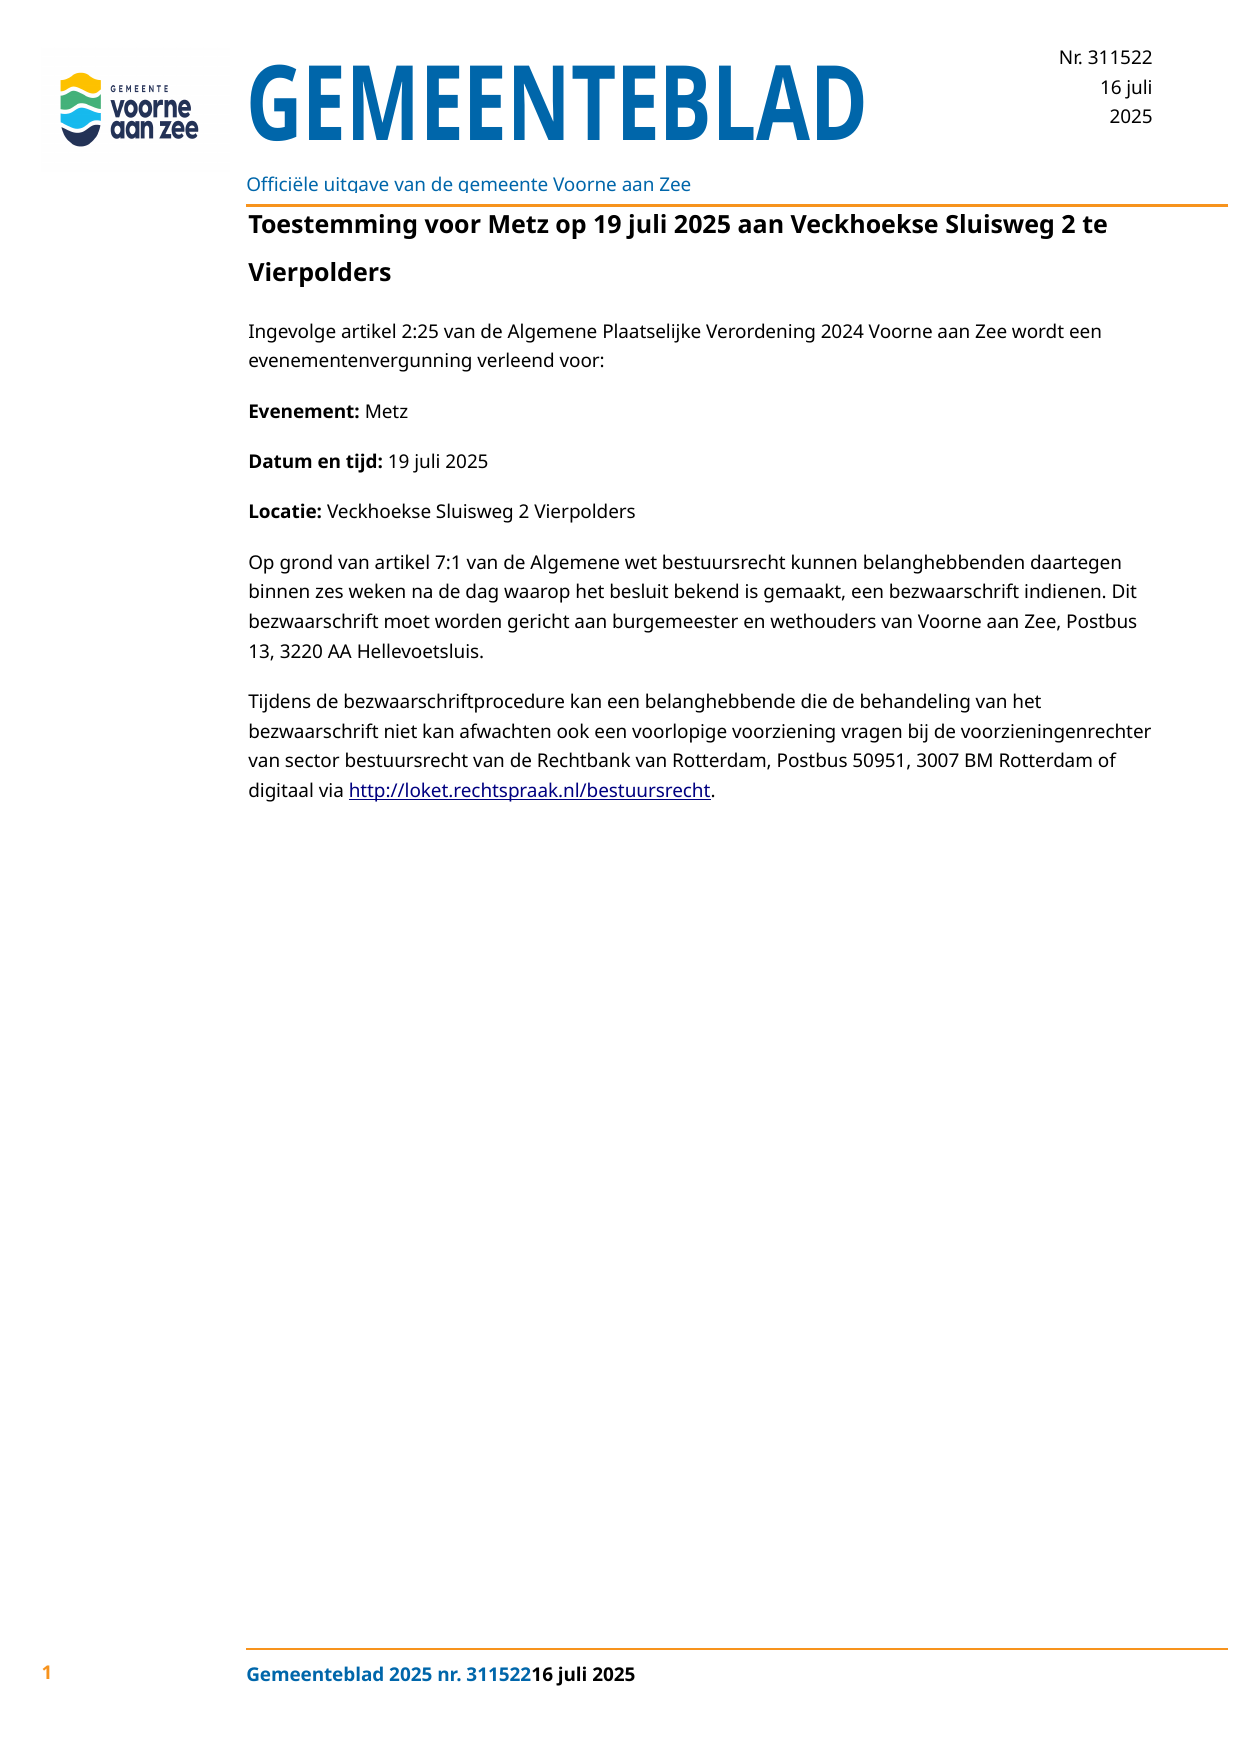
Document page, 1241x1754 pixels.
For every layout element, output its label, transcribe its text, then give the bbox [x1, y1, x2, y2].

text Evenement: Metz [248, 398, 1152, 424]
text Datum en tijd: 19 juli 2025 [248, 448, 1152, 474]
text Locatie: Veckhoekse Sluisweg 2 Vierpolders [248, 499, 1152, 524]
text Toestemming voor Metz op 19 juli 2025 aan Veckhoekse Sluisweg 2 te Vierpolders [248, 207, 1152, 288]
picture [41, 47, 231, 172]
text Tijdens de bezwaarschriftprocedure kan een belanghebbende die de behandeling van het bezwaarschrift niet kan afwachten ook een voorlopige voorziening vragen bij de voorzieningenrechter van sector bestuursrecht van de Rechtbank van Rotterdam, Postbus 50951, 3007 BM Rotterdam of digitaal via http://loket.rechtspraak.nl/bestuursrecht. [248, 688, 1152, 803]
text Op grond van artikel 7:1 van de Algemene wet bestuursrecht kunnen belanghebbenden daartegen binnen zes weken na de dag waarop het besluit bekend is gemaakt, een bezwaarschrift indienen. Dit bezwaarschrift moet worden gericht aan burgemeester en wethouders van Voorne aan Zee, Postbus 13, 3220 AA Hellevoetsluis. [248, 549, 1152, 664]
text Ingevolge artikel 2:25 van de Algemene Plaatselijke Verordening 2024 Voorne aan Zee wordt een evenementenvergunning verleend voor: [248, 318, 1152, 373]
